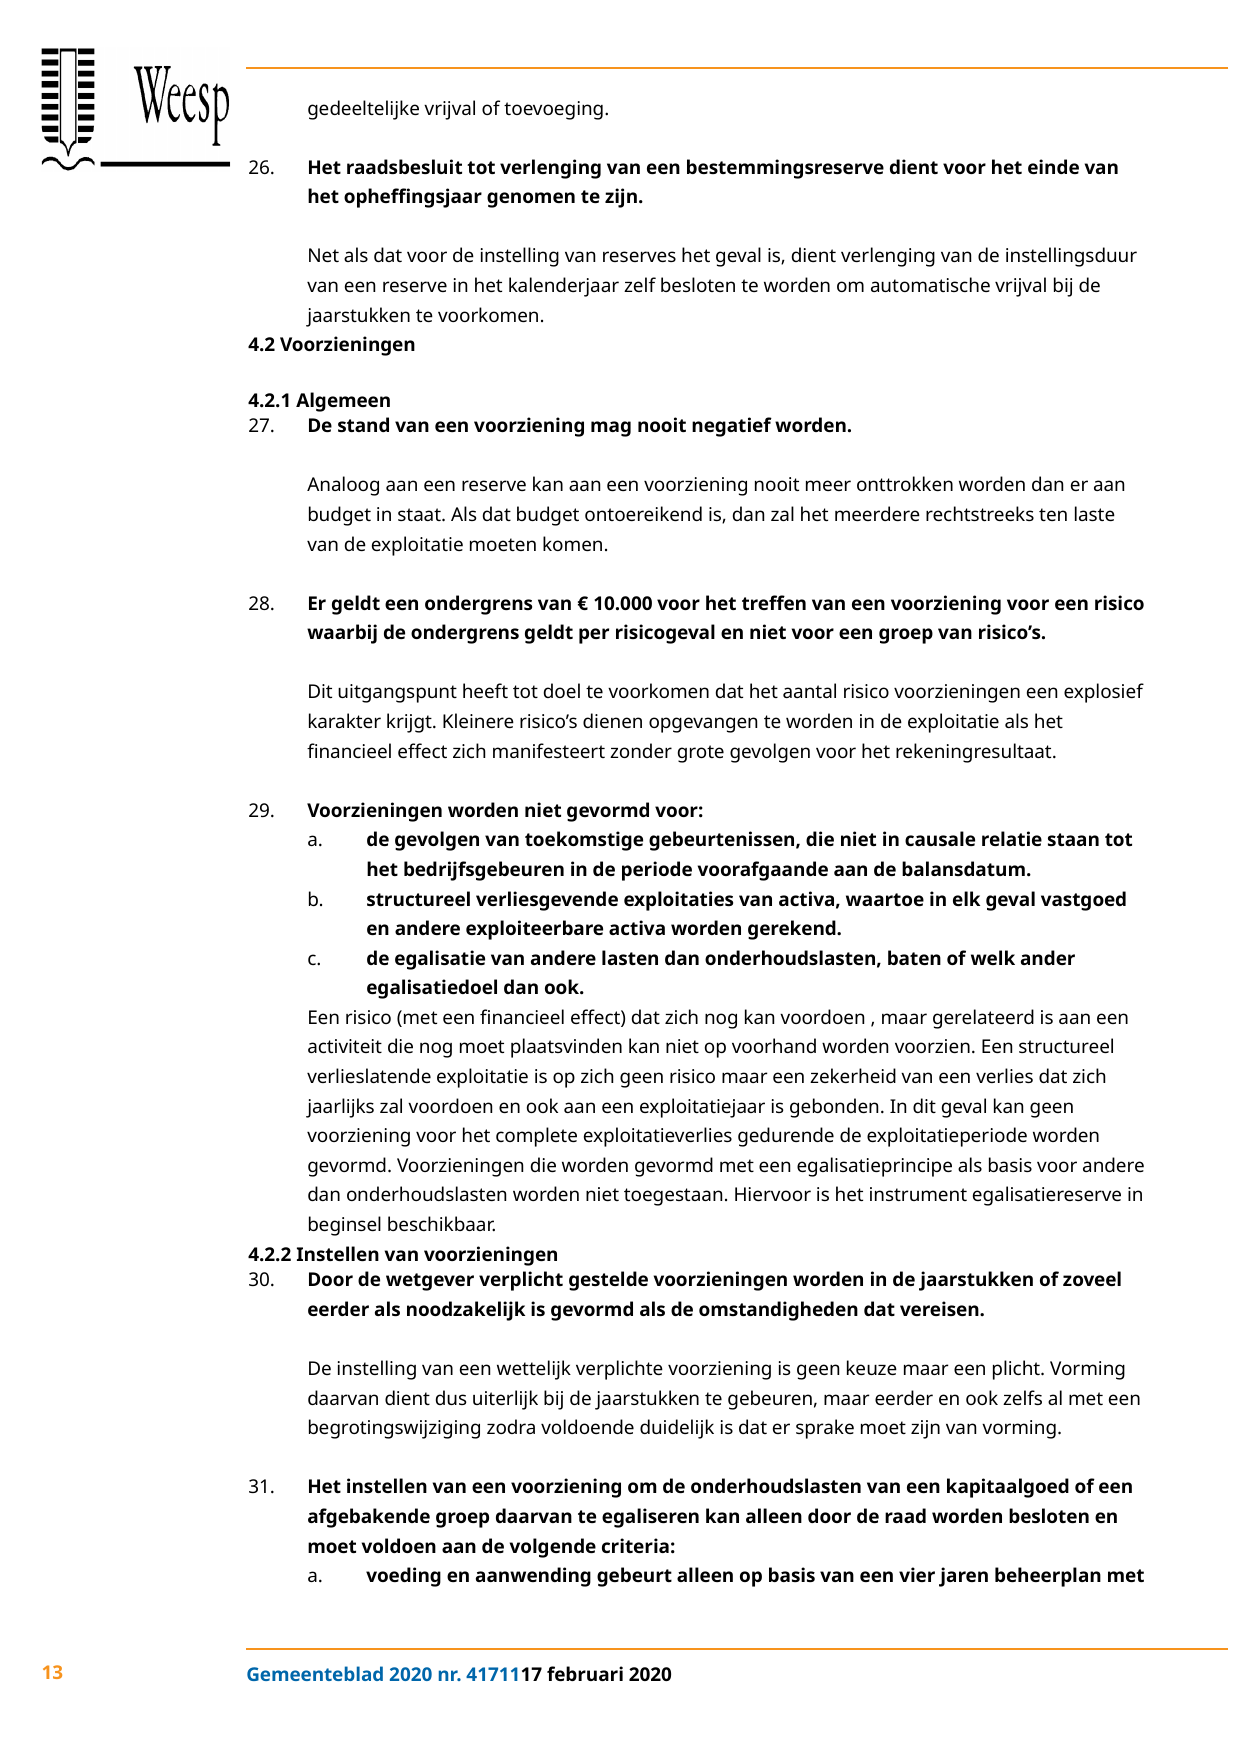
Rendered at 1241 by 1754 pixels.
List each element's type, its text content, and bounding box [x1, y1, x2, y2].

text 4.2.1 Algemeen [248, 387, 1152, 412]
list Dit uitgangspunt heeft tot doel te voorkomen dat het aantal risico voorzieningen een explosief karakter krijgt. Kleinere risico’s dienen opgevangen te worden in de exploitatie als het financieel effect zich manifesteert zonder grote gevolgen voor het rekeningresultaat. [248, 679, 1152, 764]
list Voorzieningen worden niet gevormd voor: [248, 797, 1152, 823]
list Analoog aan een reserve kan aan een voorziening nooit meer onttrokken worden dan er aan budget in staat. Als dat budget ontoereikend is, dan zal het meerdere rechtstreeks ten laste van de exploitatie moeten komen. [248, 472, 1152, 557]
list Het instellen van een voorziening om de onderhoudslasten van een kapitaalgoed of een afgebakende groep daarvan te egaliseren kan alleen door de raad worden besloten en moet voldoen aan de volgende criteria: [248, 1474, 1152, 1558]
list gedeeltelijke vrijval of toevoeging. [248, 95, 1152, 121]
list de gevolgen van toekomstige gebeurtenissen, die niet in causale relatie staan tot het bedrijfsgebeuren in de periode voorafgaande aan de balansdatum. [307, 827, 1152, 882]
list structureel verliesgevende exploitaties van activa, waartoe in elk geval vastgoed en andere exploiteerbare activa worden gerekend. [307, 886, 1152, 941]
list Door de wetgever verplicht gestelde voorzieningen worden in de jaarstukken of zoveel eerder als noodzakelijk is gevormd als de omstandigheden dat vereisen. [248, 1267, 1152, 1322]
list voeding en aanwending gebeurt alleen op basis van een vier jaren beheerplan met [307, 1562, 1152, 1588]
list De stand van een voorziening mag nooit negatief worden. [248, 412, 1152, 438]
list Net als dat voor de instelling van reserves het geval is, dient verlenging van de instellingsduur van een reserve in het kalenderjaar zelf besloten te worden om automatische vrijval bij de jaarstukken te voorkomen. [248, 243, 1152, 328]
list Er geldt een ondergrens van € 10.000 voor het treffen van een voorziening voor een risico waarbij de ondergrens geldt per risicogeval en niet voor een groep van risico’s. [248, 590, 1152, 645]
text 4.2.2 Instellen van voorzieningen [248, 1241, 1152, 1267]
list de egalisatie van andere lasten dan onderhoudslasten, baten of welk ander egalisatiedoel dan ook. [307, 945, 1152, 1000]
text 4.2 Voorzieningen [248, 331, 1152, 357]
list Een risico (met een financieel effect) dat zich nog kan voordoen , maar gerelateerd is aan een activiteit die nog moet plaatsvinden kan niet op voorhand worden voorzien. Een structureel verlieslatende exploitatie is op zich geen risico maar een zekerheid van een verlies dat zich jaarlijks zal voordoen en ook aan een exploitatiejaar is gebonden. In dit geval kan geen voorziening voor het complete exploitatieverlies gedurende de exploitatieperiode worden gevormd. Voorzieningen die worden gevormd met een egalisatieprincipe als basis voor andere dan onderhoudslasten worden niet toegestaan. Hiervoor is het instrument egalisatiereserve in beginsel beschikbaar. [248, 1004, 1152, 1237]
list De instelling van een wettelijk verplichte voorziening is geen keuze maar een plicht. Vorming daarvan dient dus uiterlijk bij de jaarstukken te gebeuren, maar eerder en ook zelfs al met een begrotingswijziging zodra voldoende duidelijk is dat er sprake moet zijn van vorming. [248, 1355, 1152, 1440]
list Het raadsbesluit tot verlenging van een bestemmingsreserve dient voor het einde van het opheffingsjaar genomen te zijn. [248, 154, 1152, 209]
picture [41, 47, 231, 172]
